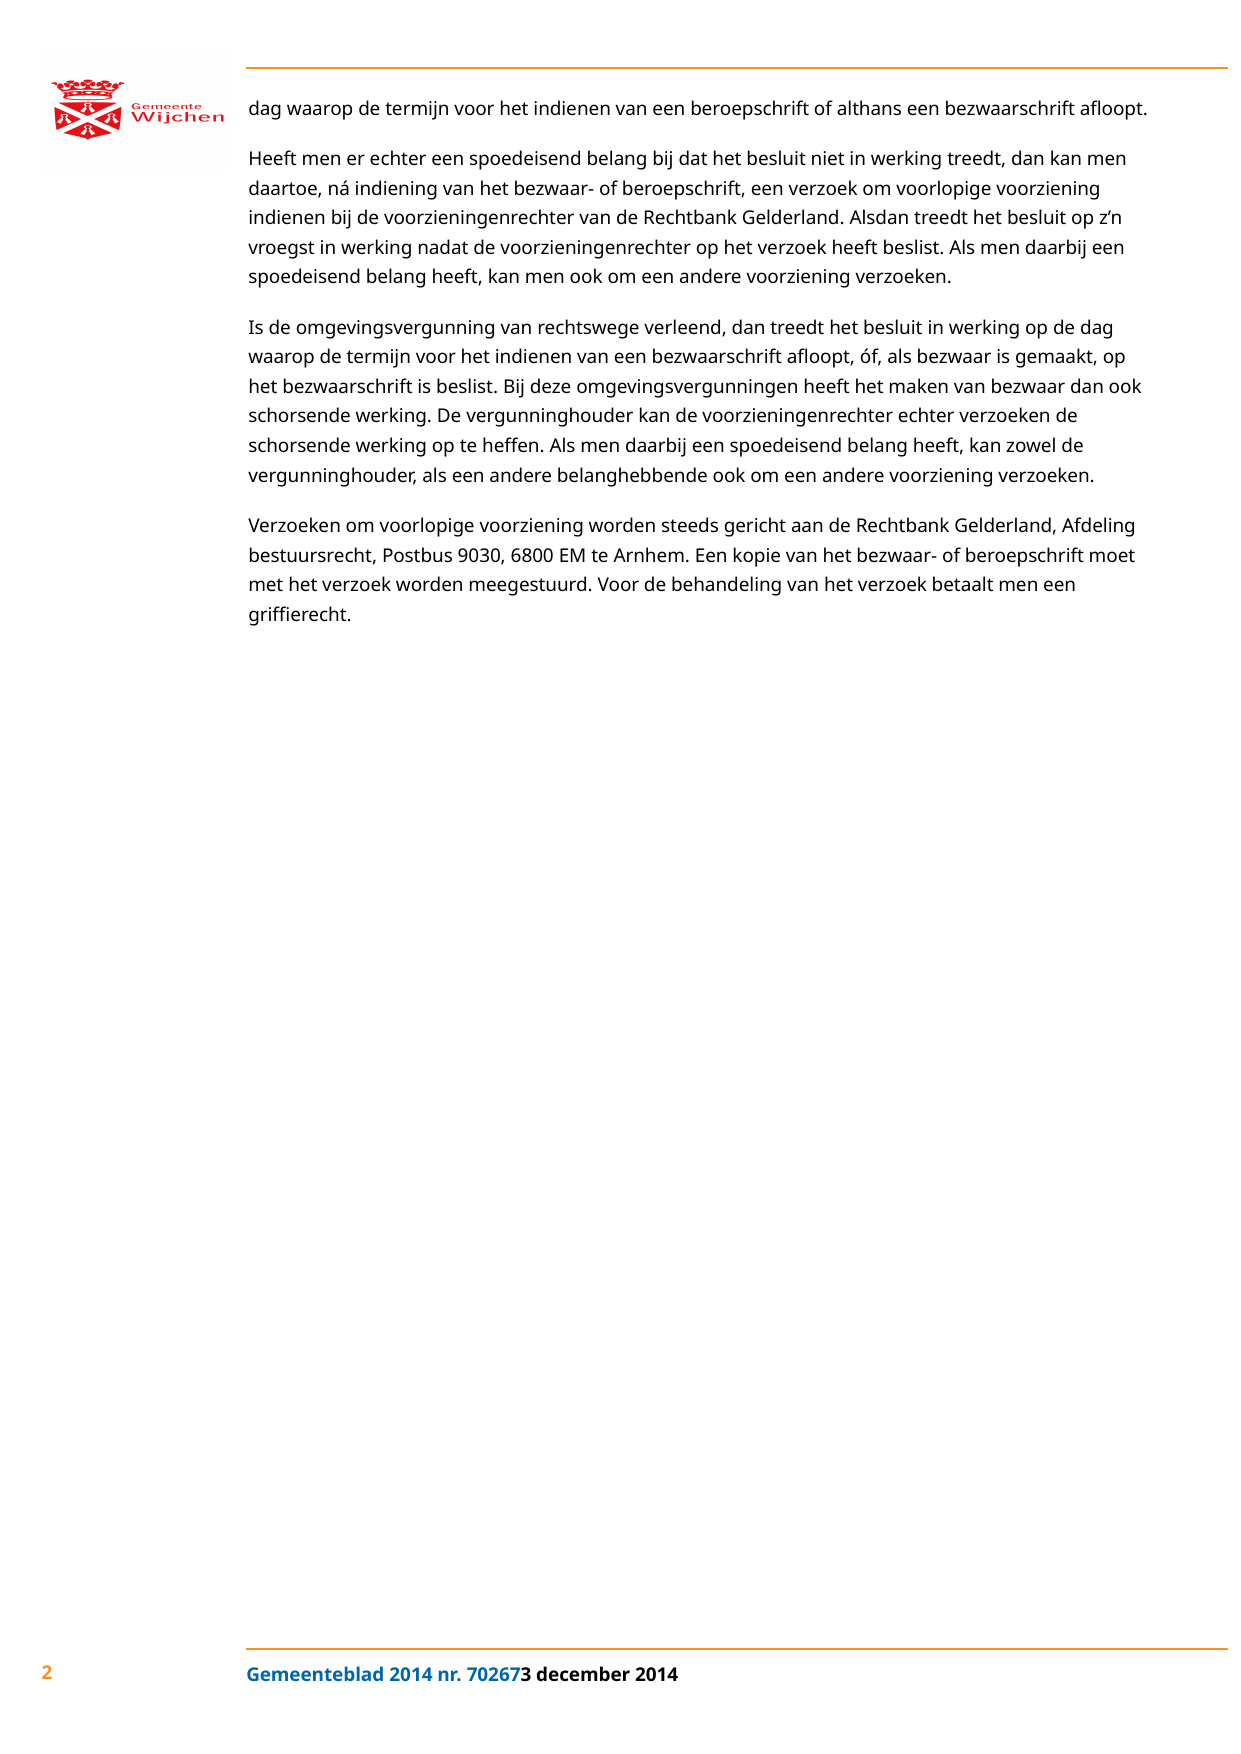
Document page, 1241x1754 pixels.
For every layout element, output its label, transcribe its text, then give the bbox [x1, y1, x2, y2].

text Verzoeken om voorlopige voorziening worden steeds gericht aan de Rechtbank Gelderland, Afdeling bestuursrecht, Postbus 9030, 6800 EM te Arnhem. Een kopie van het bezwaar- of beroepschrift moet met het verzoek worden meegestuurd. Voor de behandeling van het verzoek betaalt men een griffierecht. [248, 512, 1152, 627]
text dag waarop de termijn voor het indienen van een beroepschrift of althans een bezwaarschrift afloopt. [248, 95, 1152, 121]
text Is de omgevingsvergunning van rechtswege verleend, dan treedt het besluit in werking op de dag waarop de termijn voor het indienen van een bezwaarschrift afloopt, óf, als bezwaar is gemaakt, op het bezwaarschrift is beslist. Bij deze omgevingsvergunningen heeft het maken van bezwaar dan ook schorsende werking. De vergunninghouder kan de voorzieningenrechter echter verzoeken de schorsende werking op te heffen. Als men daarbij een spoedeisend belang heeft, kan zowel de vergunninghouder, als een andere belanghebbende ook om een andere voorziening verzoeken. [248, 314, 1152, 488]
picture [41, 47, 231, 172]
text Heeft men er echter een spoedeisend belang bij dat het besluit niet in werking treedt, dan kan men daartoe, ná indiening van het bezwaar- of beroepschrift, een verzoek om voorlopige voorziening indienen bij de voorzieningenrechter van de Rechtbank Gelderland. Alsdan treedt het besluit op z’n vroegst in werking nadat de voorzieningenrechter op het verzoek heeft beslist. Als men daarbij een spoedeisend belang heeft, kan men ook om een andere voorziening verzoeken. [248, 145, 1152, 289]
